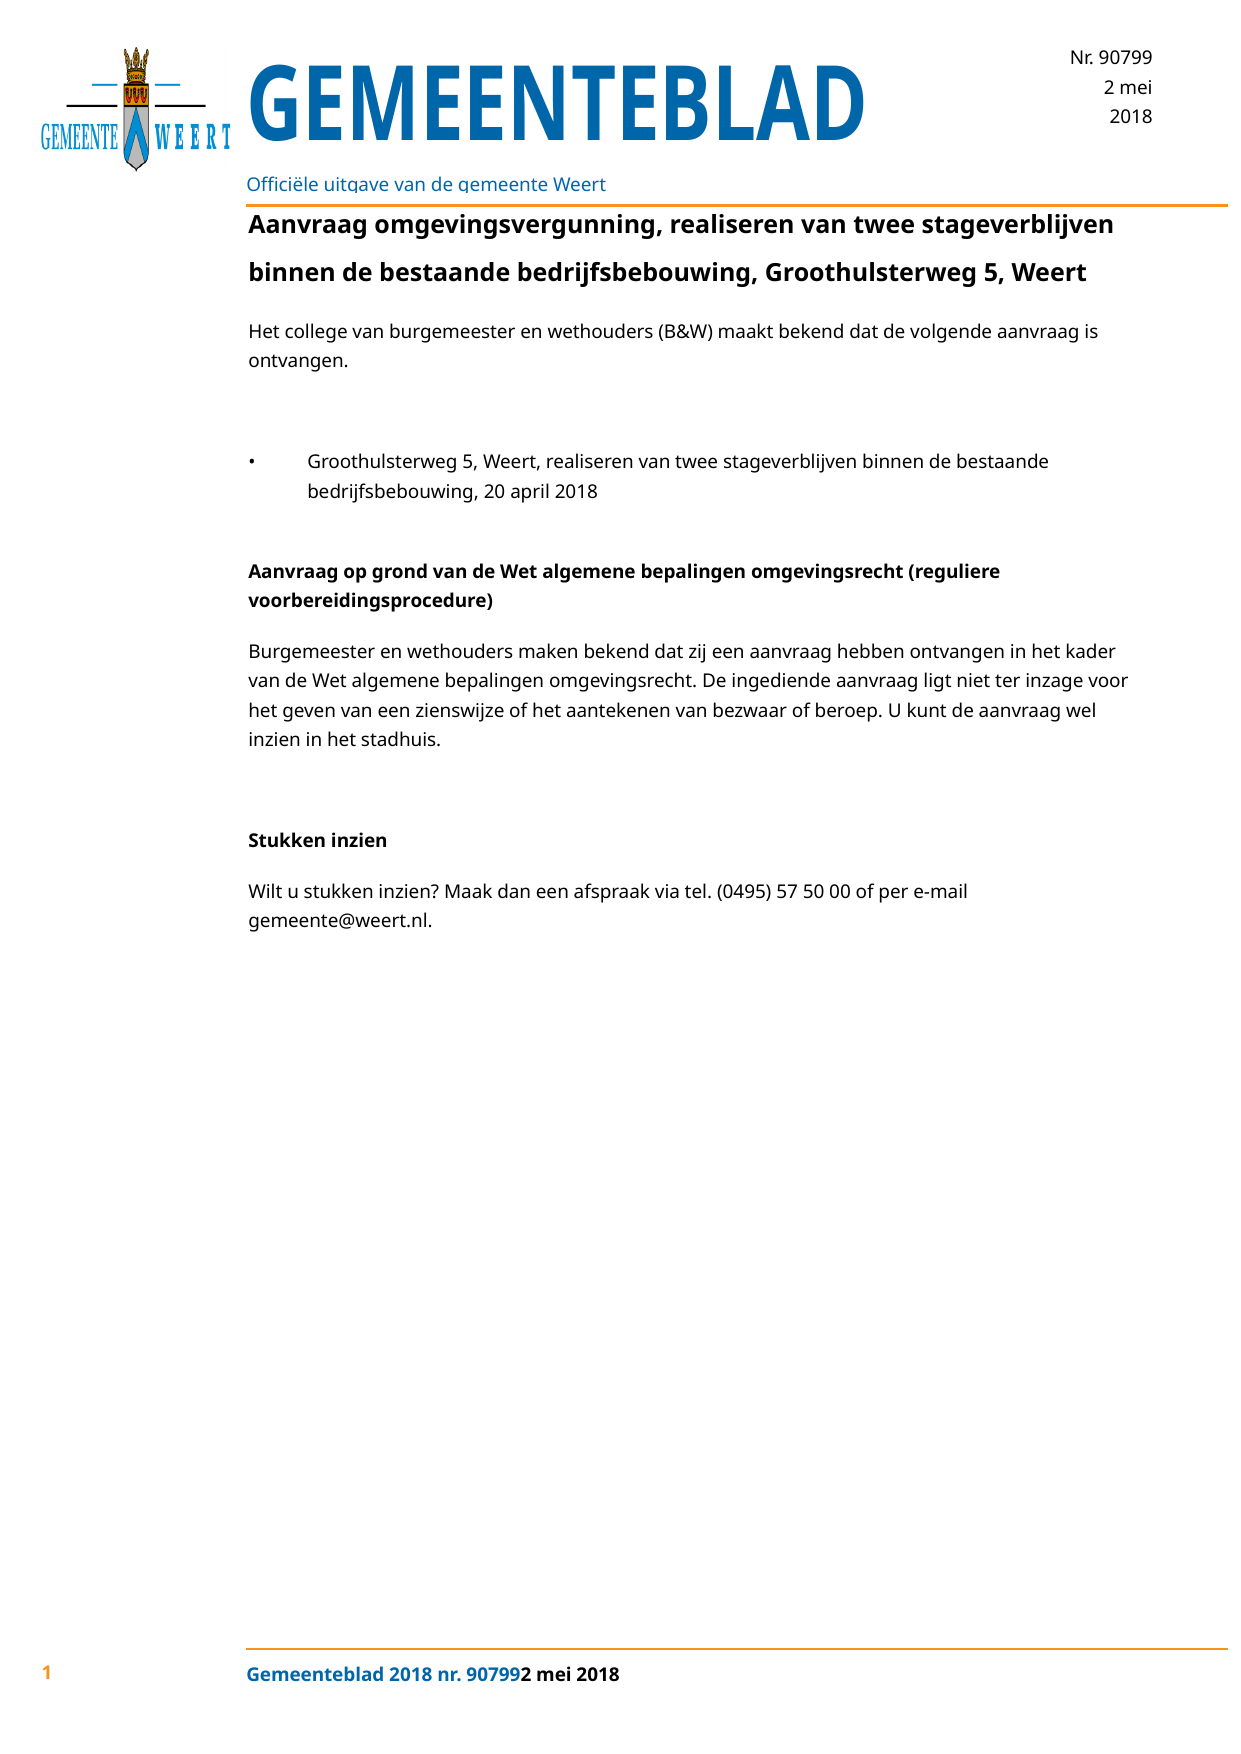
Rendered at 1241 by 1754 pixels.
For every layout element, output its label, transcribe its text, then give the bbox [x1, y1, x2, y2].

list Groothulsterweg 5, Weert, realiseren van twee stageverblijven binnen de bestaande bedrijfsbebouwing, 20 april 2018 [248, 448, 1152, 504]
text Het college van burgemeester en wethouders (B&W) maakt bekend dat de volgende aanvraag is ontvangen. [248, 318, 1152, 373]
text Stukken inzien [248, 827, 1152, 853]
picture [41, 47, 231, 172]
text Wilt u stukken inzien? Maak dan een afspraak via tel. (0495) 57 50 00 of per e-mail gemeente@weert.nl. [248, 878, 1152, 933]
text Aanvraag op grond van de Wet algemene bepalingen omgevingsrecht (reguliere voorbereidingsprocedure) [248, 558, 1152, 613]
text Aanvraag omgevingsvergunning, realiseren van twee stageverblijven binnen de bestaande bedrijfsbebouwing, Groothulsterweg 5, Weert [248, 207, 1152, 288]
text Burgemeester en wethouders maken bekend dat zij een aanvraag hebben ontvangen in het kader van de Wet algemene bepalingen omgevingsrecht. De ingediende aanvraag ligt niet ter inzage voor het geven van een zienswijze of het aantekenen van bezwaar of beroep. U kunt de aanvraag wel inzien in het stadhuis. [248, 638, 1152, 752]
